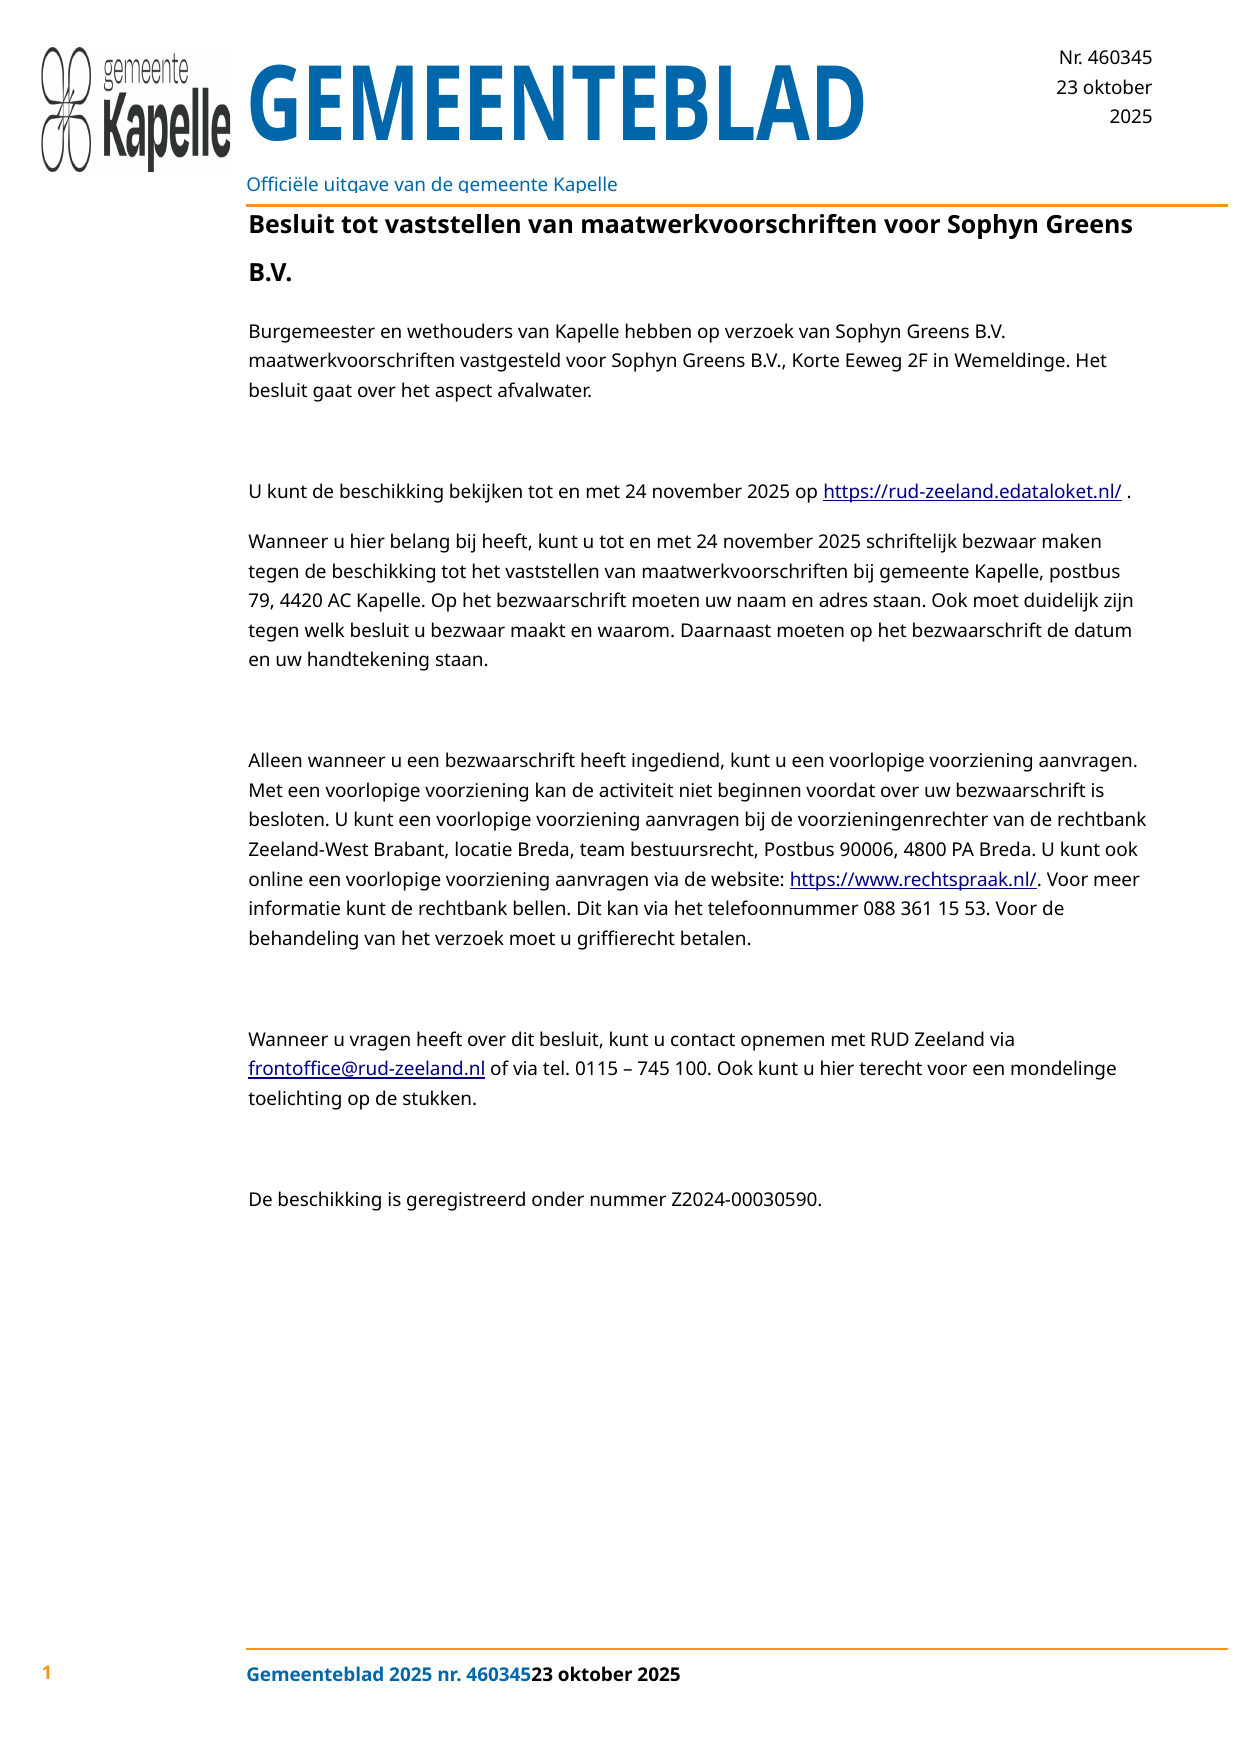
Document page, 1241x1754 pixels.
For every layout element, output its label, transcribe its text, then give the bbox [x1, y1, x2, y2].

text De beschikking is geregistreerd onder nummer Z2024-00030590. [248, 1186, 1152, 1212]
text Alleen wanneer u een bezwaarschrift heeft ingediend, kunt u een voorlopige voorziening aanvragen. Met een voorlopige voorziening kan de activiteit niet beginnen voordat over uw bezwaarschrift is besloten. U kunt een voorlopige voorziening aanvragen bij de voorzieningenrechter van de rechtbank Zeeland-West Brabant, locatie Breda, team bestuursrecht, Postbus 90006, 4800 PA Breda. U kunt ook online een voorlopige voorziening aanvragen via de website: https://www.rechtspraak.nl/. Voor meer informatie kunt de rechtbank bellen. Dit kan via het telefoonnummer 088 361 15 53. Voor de behandeling van het verzoek moet u griffierecht betalen. [248, 747, 1152, 951]
picture [41, 47, 231, 172]
text Besluit tot vaststellen van maatwerkvoorschriften voor Sophyn Greens B.V. [248, 207, 1152, 288]
text Burgemeester en wethouders van Kapelle hebben op verzoek van Sophyn Greens B.V. maatwerkvoorschriften vastgesteld voor Sophyn Greens B.V., Korte Eeweg 2F in Wemeldinge. Het besluit gaat over het aspect afvalwater. [248, 318, 1152, 403]
text Wanneer u vragen heeft over dit besluit, kunt u contact opnemen met RUD Zeeland via frontoffice@rud-zeeland.nl of via tel. 0115 – 745 100. Ook kunt u hier terecht voor een mondelinge toelichting op de stukken. [248, 1026, 1152, 1111]
text Wanneer u hier belang bij heeft, kunt u tot en met 24 november 2025 schriftelijk bezwaar maken tegen de beschikking tot het vaststellen van maatwerkvoorschriften bij gemeente Kapelle, postbus 79, 4420 AC Kapelle. Op het bezwaarschrift moeten uw naam en adres staan. Ook moet duidelijk zijn tegen welk besluit u bezwaar maakt en waarom. Daarnaast moeten op het bezwaarschrift de datum en uw handtekening staan. [248, 528, 1152, 672]
text U kunt de beschikking bekijken tot en met 24 november 2025 op https://rud-zeeland.edataloket.nl/ . [248, 478, 1152, 504]
